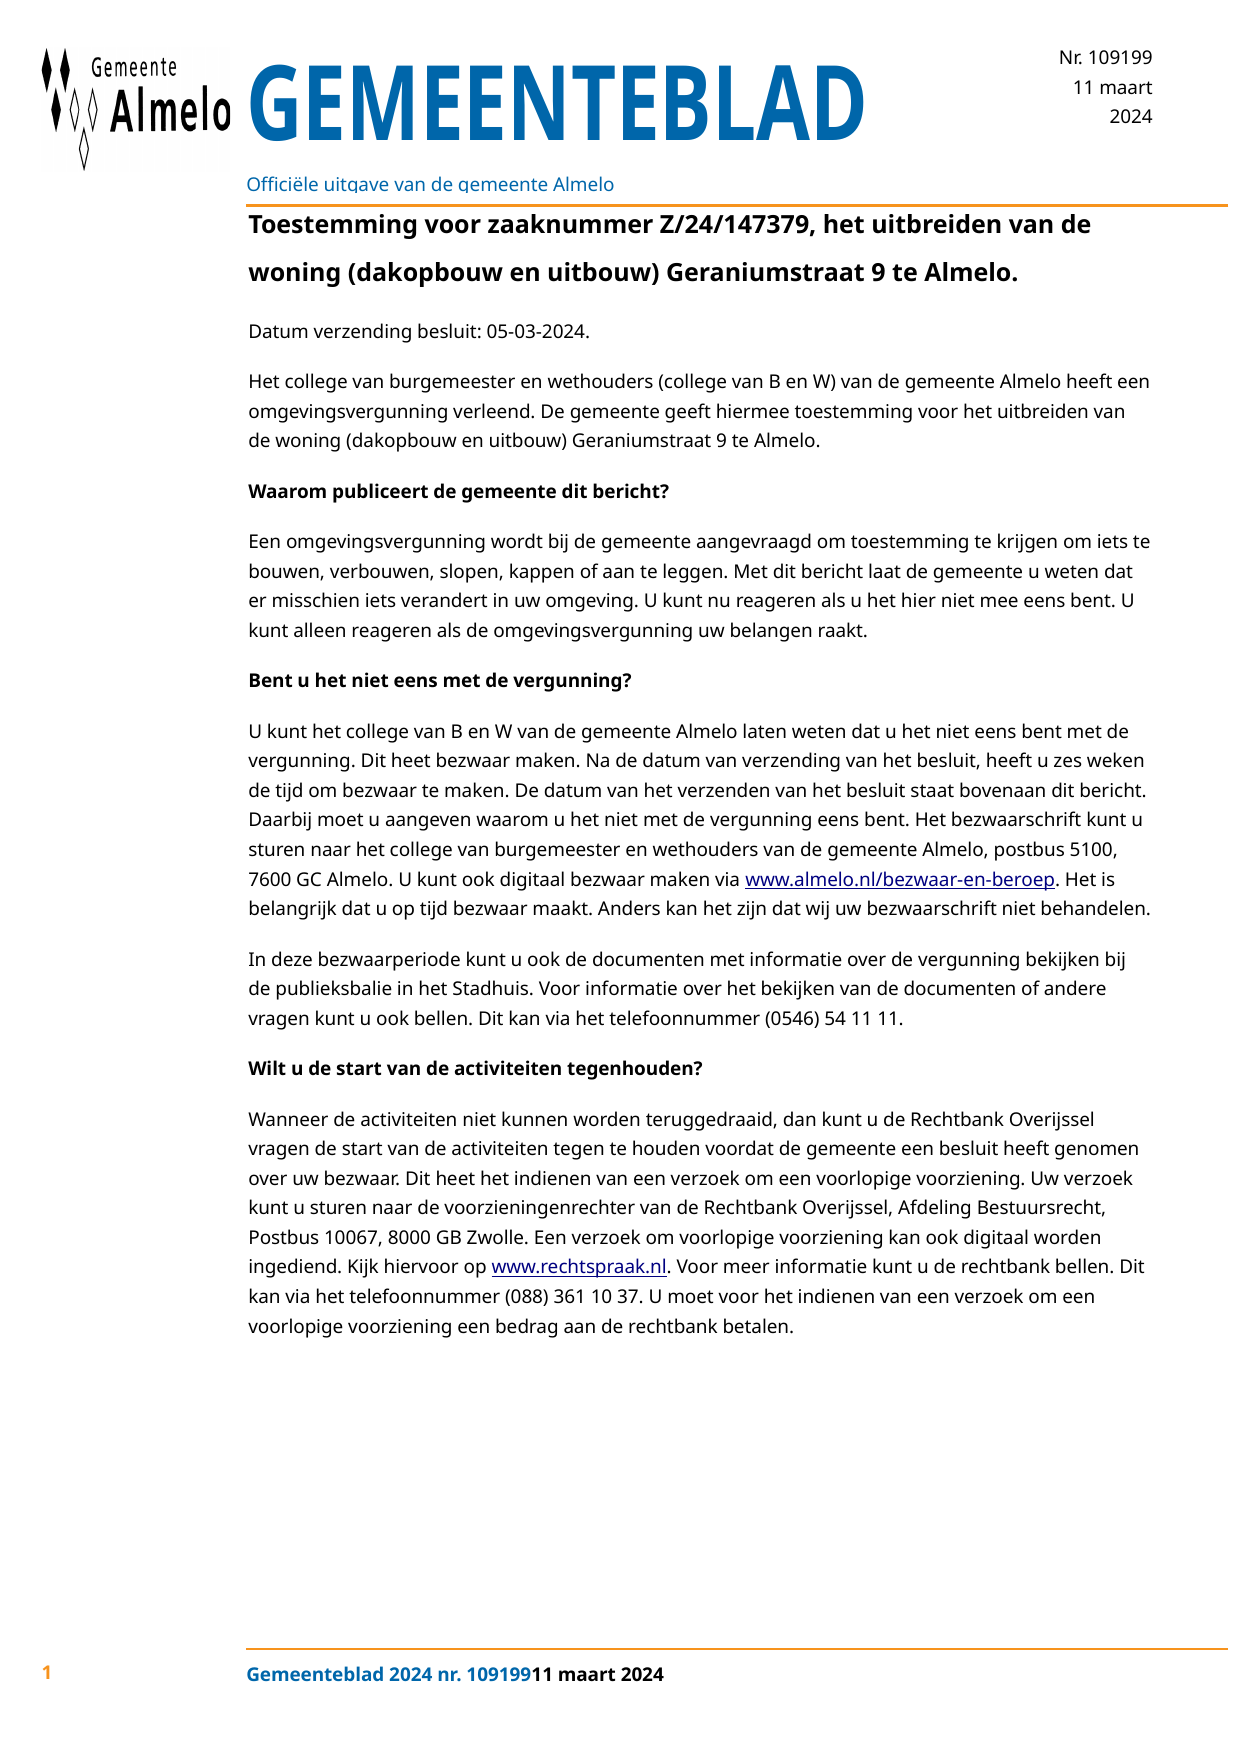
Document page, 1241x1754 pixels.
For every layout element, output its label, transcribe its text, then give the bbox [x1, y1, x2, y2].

text Wanneer de activiteiten niet kunnen worden teruggedraaid, dan kunt u de Rechtbank Overijssel vragen de start van de activiteiten tegen te houden voordat de gemeente een besluit heeft genomen over uw bezwaar. Dit heet het indienen van een verzoek om een voorlopige voorziening. Uw verzoek kunt u sturen naar de voorzieningenrechter van de Rechtbank Overijssel, Afdeling Bestuursrecht, Postbus 10067, 8000 GB Zwolle. Een verzoek om voorlopige voorziening kan ook digitaal worden ingediend. Kijk hiervoor op www.rechtspraak.nl. Voor meer informatie kunt u de rechtbank bellen. Dit kan via het telefoonnummer (088) 361 10 37. U moet voor het indienen van een verzoek om een voorlopige voorziening een bedrag aan de rechtbank betalen. [248, 1106, 1152, 1339]
text Een omgevingsvergunning wordt bij de gemeente aangevraagd om toestemming te krijgen om iets te bouwen, verbouwen, slopen, kappen of aan te leggen. Met dit bericht laat de gemeente u weten dat er misschien iets verandert in uw omgeving. U kunt nu reageren als u het hier niet mee eens bent. U kunt alleen reageren als de omgevingsvergunning uw belangen raakt. [248, 528, 1152, 643]
text In deze bezwaarperiode kunt u ook de documenten met informatie over de vergunning bekijken bij de publieksbalie in het Stadhuis. Voor informatie over het bekijken van de documenten of andere vragen kunt u ook bellen. Dit kan via het telefoonnummer (0546) 54 11 11. [248, 946, 1152, 1031]
text Datum verzending besluit: 05-03-2024. [248, 318, 1152, 344]
picture [41, 47, 231, 172]
text Toestemming voor zaaknummer Z/24/147379, het uitbreiden van de woning (dakopbouw en uitbouw) Geraniumstraat 9 te Almelo. [248, 207, 1152, 288]
text Wilt u de start van de activiteiten tegenhouden? [248, 1055, 1152, 1081]
text U kunt het college van B en W van de gemeente Almelo laten weten dat u het niet eens bent met de vergunning. Dit heet bezwaar maken. Na de datum van verzending van het besluit, heeft u zes weken de tijd om bezwaar te maken. De datum van het verzenden van het besluit staat bovenaan dit bericht. Daarbij moet u aangeven waarom u het niet met de vergunning eens bent. Het bezwaarschrift kunt u sturen naar het college van burgemeester en wethouders van de gemeente Almelo, postbus 5100, 7600 GC Almelo. U kunt ook digitaal bezwaar maken via www.almelo.nl/bezwaar-en-beroep. Het is belangrijk dat u op tijd bezwaar maakt. Anders kan het zijn dat wij uw bezwaarschrift niet behandelen. [248, 718, 1152, 921]
text Waarom publiceert de gemeente dit bericht? [248, 478, 1152, 504]
text Bent u het niet eens met de vergunning? [248, 667, 1152, 693]
text Het college van burgemeester en wethouders (college van B en W) van de gemeente Almelo heeft een omgevingsvergunning verleend. De gemeente geeft hiermee toestemming voor het uitbreiden van de woning (dakopbouw en uitbouw) Geraniumstraat 9 te Almelo. [248, 368, 1152, 453]
